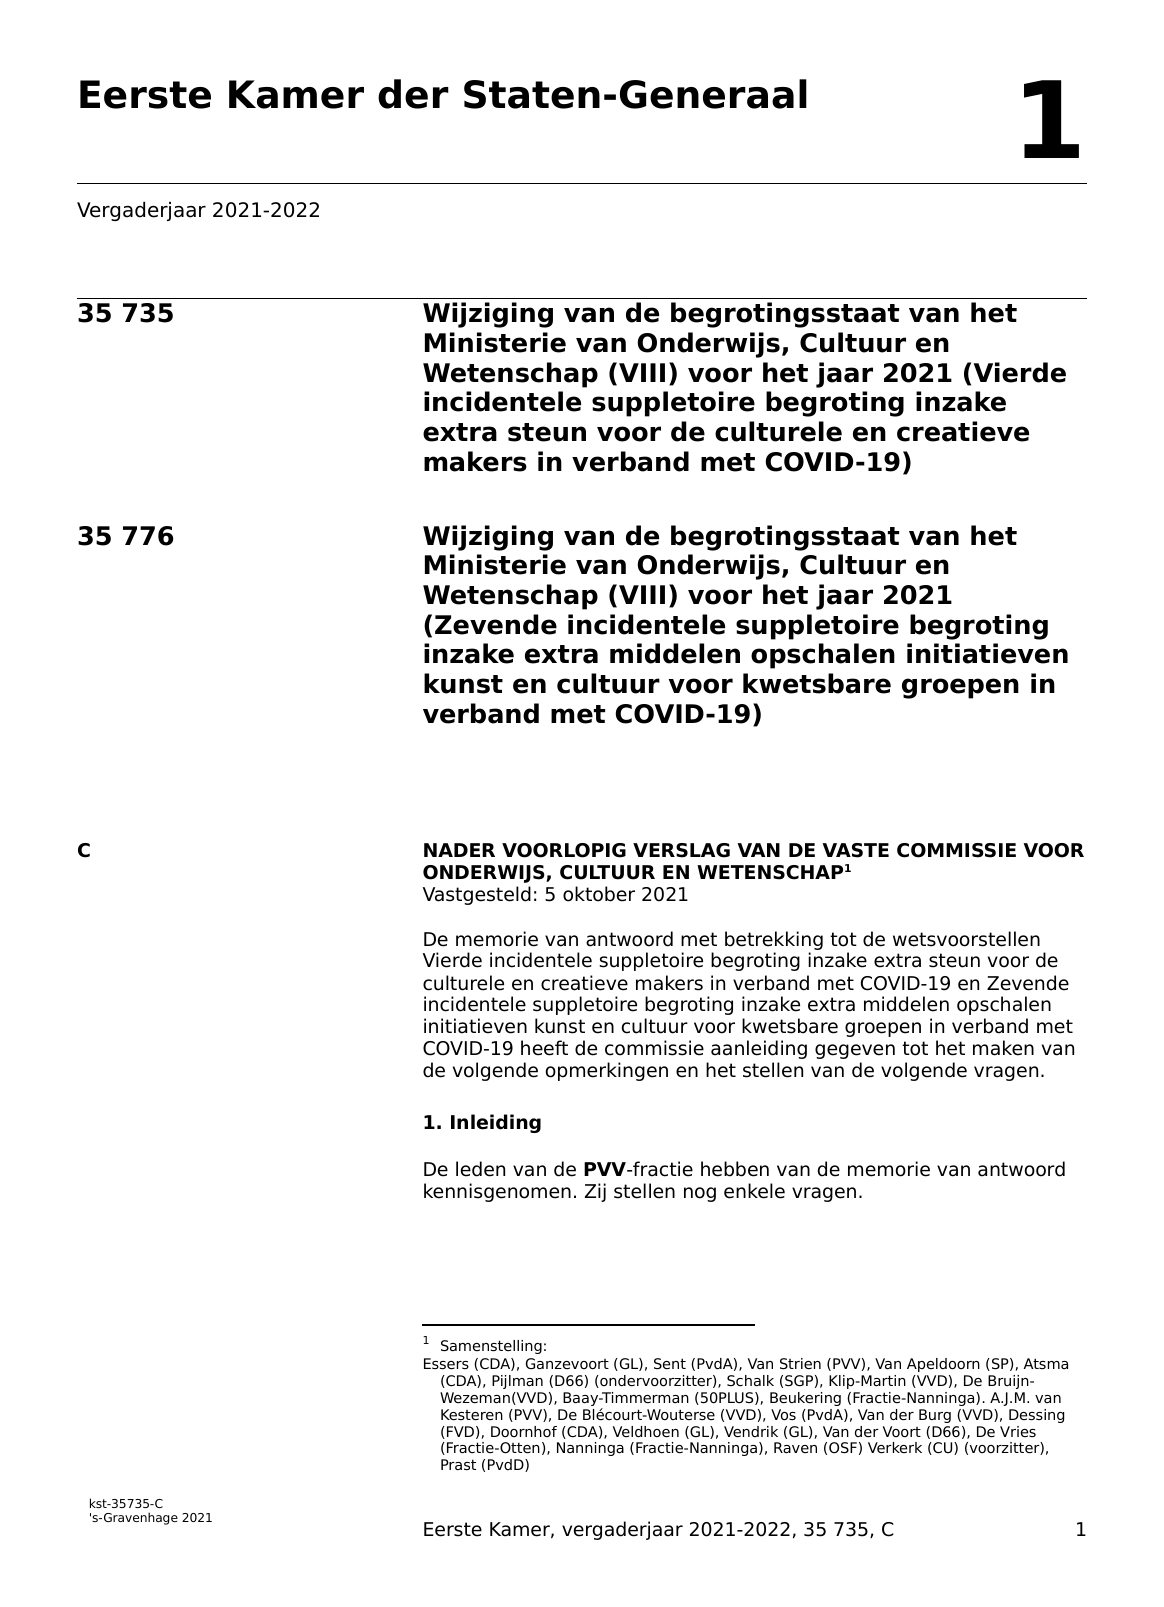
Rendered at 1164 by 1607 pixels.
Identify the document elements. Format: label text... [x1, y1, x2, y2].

table_header Eerste Kamer der Staten-Generaal [77, 59, 886, 183]
text kst-35735-C [88, 1497, 323, 1511]
text Samenstelling: [422, 1334, 1087, 1356]
subtitle 1. Inleiding [422, 1112, 1087, 1134]
table_cell Vergaderjaar 2021-2022 [77, 184, 1087, 298]
text De leden van de PVV-fractie hebben van de memorie van antwoord kennisgenomen. Zij stellen nog enkele vragen. [422, 1159, 1087, 1203]
text Vastgesteld: 5 oktober 2021 [422, 884, 1087, 906]
text 's-Gravenhage 2021 [88, 1511, 323, 1525]
subtitle 35 776 Wijziging van de begrotingsstaat van het Ministerie van Onderwijs, Cultuur en Wetenschap (VIII) voor het jaar 2021 (Zevende incidentele suppletoire begroting inzake extra middelen opschalen initiatieven kunst en cultuur voor kwetsbare groepen in verband met COVID-19) [77, 521, 1087, 729]
table_header 1 [886, 59, 1087, 183]
subtitle 35 735 Wijziging van de begrotingsstaat van het Ministerie van Onderwijs, Cultuur en Wetenschap (VIII) voor het jaar 2021 (Vierde incidentele suppletoire begroting inzake extra steun voor de culturele en creatieve makers in verband met COVID-19) [77, 299, 1087, 477]
text Essers (CDA), Ganzevoort (GL), Sent (PvdA), Van Strien (PVV), Van Apeldoorn (SP), Atsma (CDA), Pijlman (D66) (ondervoorzitter), Schalk (SGP), Klip-Martin (VVD), De Bruijn-Wezeman(VVD), Baay-Timmerman (50PLUS), Beukering (Fractie-Nanninga). A.J.M. van Kesteren (PVV), De Blécourt-Wouterse (VVD), Vos (PvdA), Van der Burg (VVD), Dessing (FVD), Doornhof (CDA), Veldhoen (GL), Vendrik (GL), Van der Voort (D66), De Vries (Fractie-Otten), Nanninga (Fractie-Nanninga), Raven (OSF) Verkerk (CU) (voorzitter), Prast (PvdD) [422, 1356, 1087, 1474]
text De memorie van antwoord met betrekking tot de wetsvoorstellen Vierde incidentele suppletoire begroting inzake extra steun voor de culturele en creatieve makers in verband met COVID-19 en Zevende incidentele suppletoire begroting inzake extra middelen opschalen initiatieven kunst en cultuur voor kwetsbare groepen in verband met COVID-19 heeft de commissie aanleiding gegeven tot het maken van de volgende opmerkingen en het stellen van de volgende vragen. [422, 928, 1087, 1082]
subtitle C NADER VOORLOPIG VERSLAG VAN DE VASTE COMMISSIE VOOR ONDERWIJS, CULTUUR EN WETENSCHAP [77, 840, 1087, 884]
